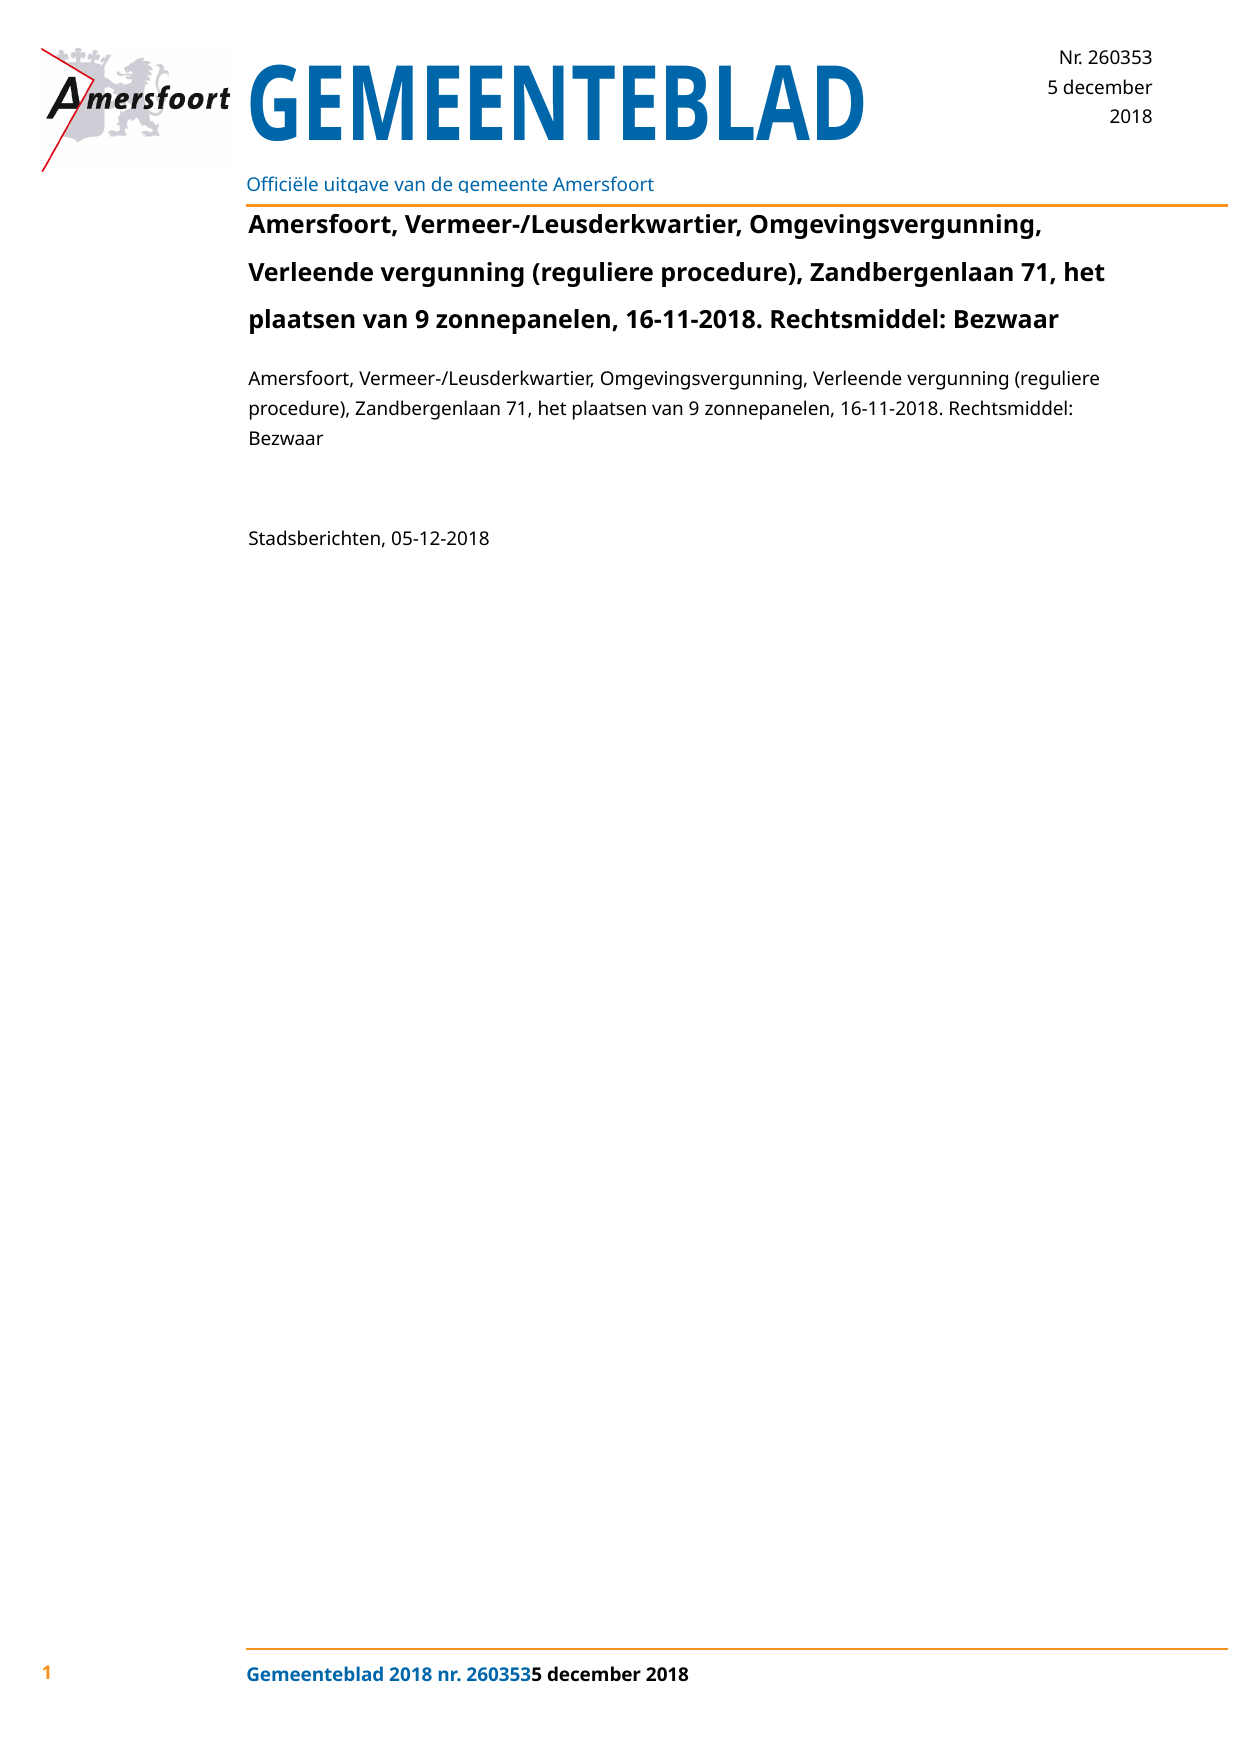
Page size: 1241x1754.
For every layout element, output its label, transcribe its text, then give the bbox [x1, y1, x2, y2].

text Stadsberichten, 05-12-2018 [248, 526, 1152, 551]
picture [41, 47, 231, 172]
text Amersfoort, Vermeer-/Leusderkwartier, Omgevingsvergunning, Verleende vergunning (reguliere procedure), Zandbergenlaan 71, het plaatsen van 9 zonnepanelen, 16-11-2018. Rechtsmiddel: Bezwaar [248, 207, 1152, 336]
text Amersfoort, Vermeer-/Leusderkwartier, Omgevingsvergunning, Verleende vergunning (reguliere procedure), Zandbergenlaan 71, het plaatsen van 9 zonnepanelen, 16-11-2018. Rechtsmiddel: Bezwaar [248, 366, 1152, 450]
